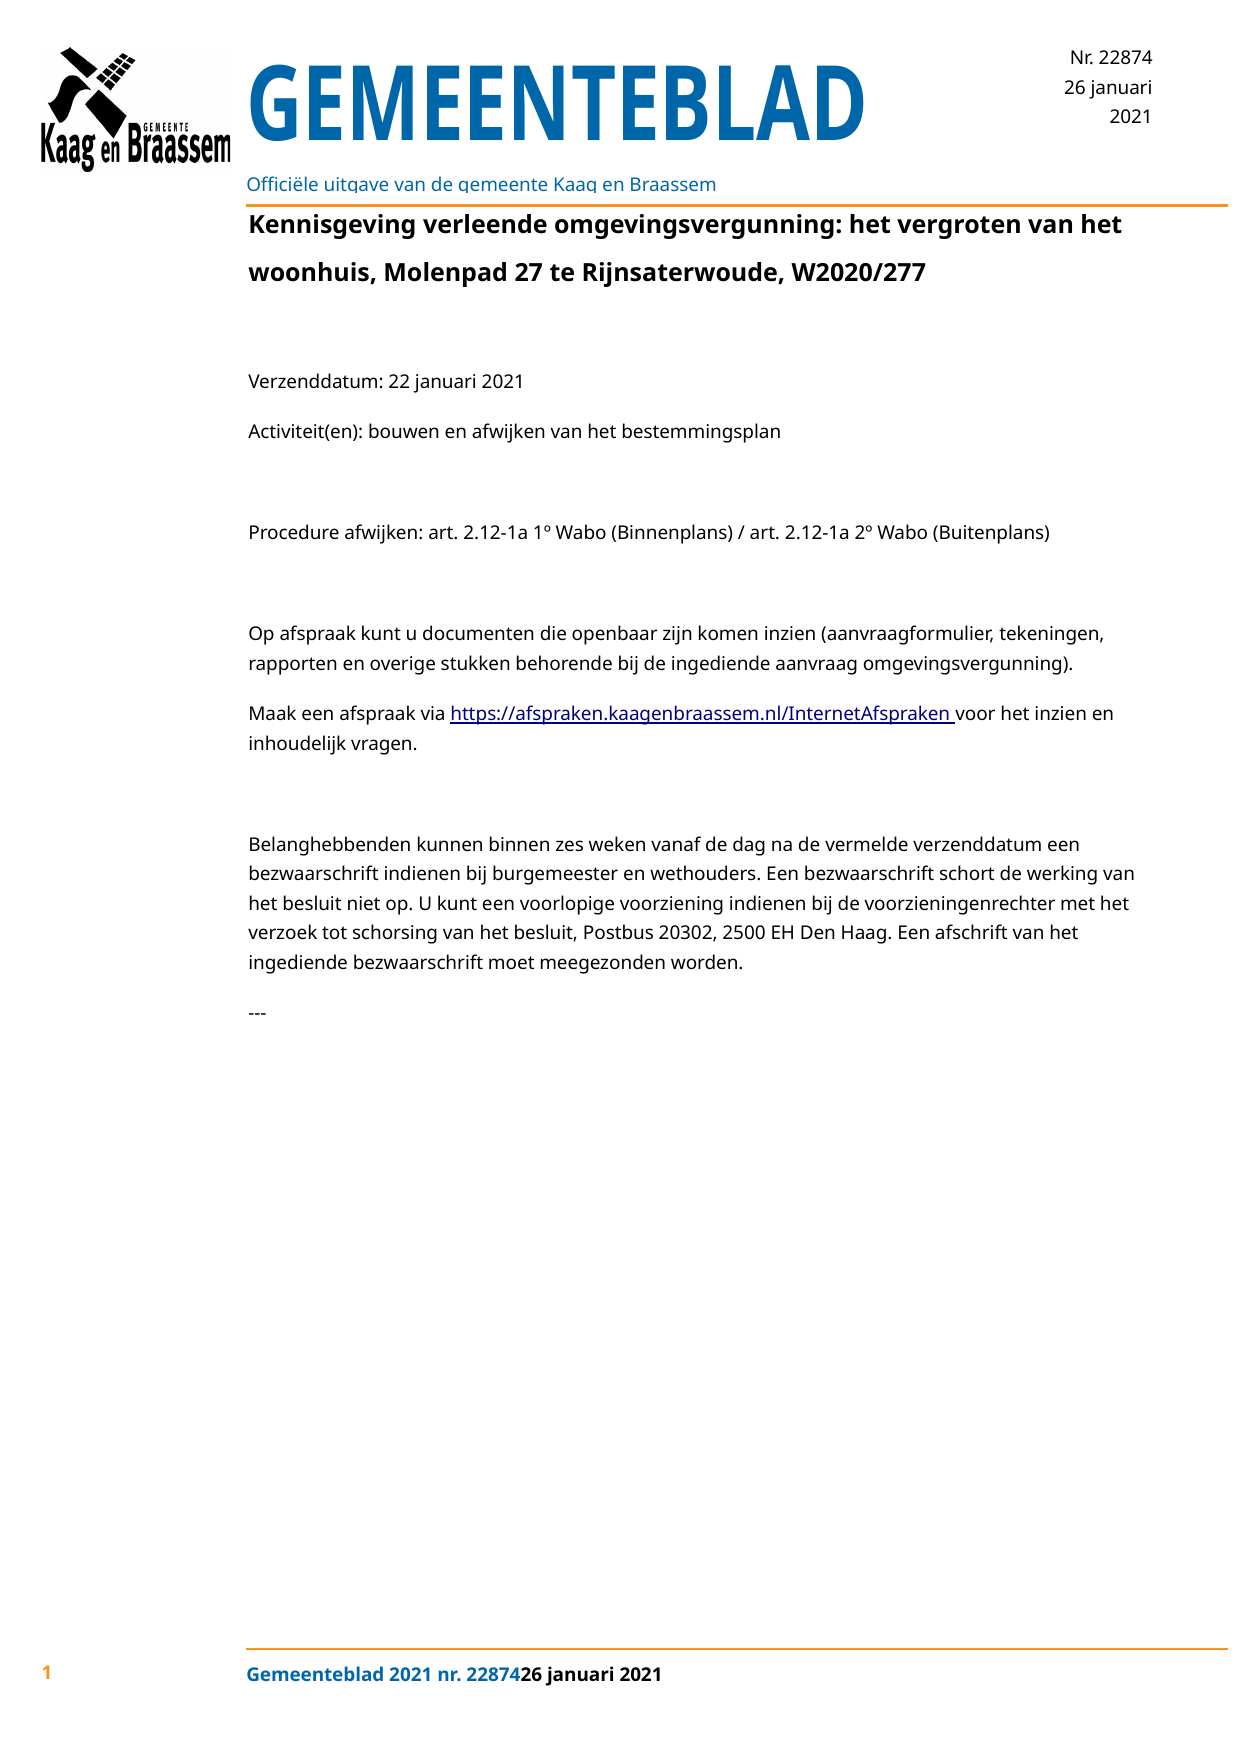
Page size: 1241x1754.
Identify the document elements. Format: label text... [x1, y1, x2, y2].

text Belanghebbenden kunnen binnen zes weken vanaf de dag na de vermelde verzenddatum een bezwaarschrift indienen bij burgemeester en wethouders. Een bezwaarschrift schort de werking van het besluit niet op. U kunt een voorlopige voorziening indienen bij de voorzieningenrechter met het verzoek tot schorsing van het besluit, Postbus 20302, 2500 EH Den Haag. Een afschrift van het ingediende bezwaarschrift moet meegezonden worden. [248, 831, 1152, 975]
text Maak een afspraak via https://afspraken.kaagenbraassem.nl/InternetAfspraken voor het inzien en inhoudelijk vragen. [248, 700, 1152, 756]
text Activiteit(en): bouwen en afwijken van het bestemmingsplan [248, 419, 1152, 444]
text Kennisgeving verleende omgevingsvergunning: het vergroten van het woonhuis, Molenpad 27 te Rijnsaterwoude, W2020/277 [248, 207, 1152, 288]
text Op afspraak kunt u documenten die openbaar zijn komen inzien (aanvraagformulier, tekeningen, rapporten en overige stukken behorende bij de ingediende aanvraag omgevingsvergunning). [248, 620, 1152, 676]
text --- [248, 999, 1152, 1025]
text Procedure afwijken: art. 2.12-1a 1º Wabo (Binnenplans) / art. 2.12-1a 2º Wabo (Buitenplans) [248, 519, 1152, 545]
picture [41, 47, 231, 172]
text Verzenddatum: 22 januari 2021 [248, 368, 1152, 394]
